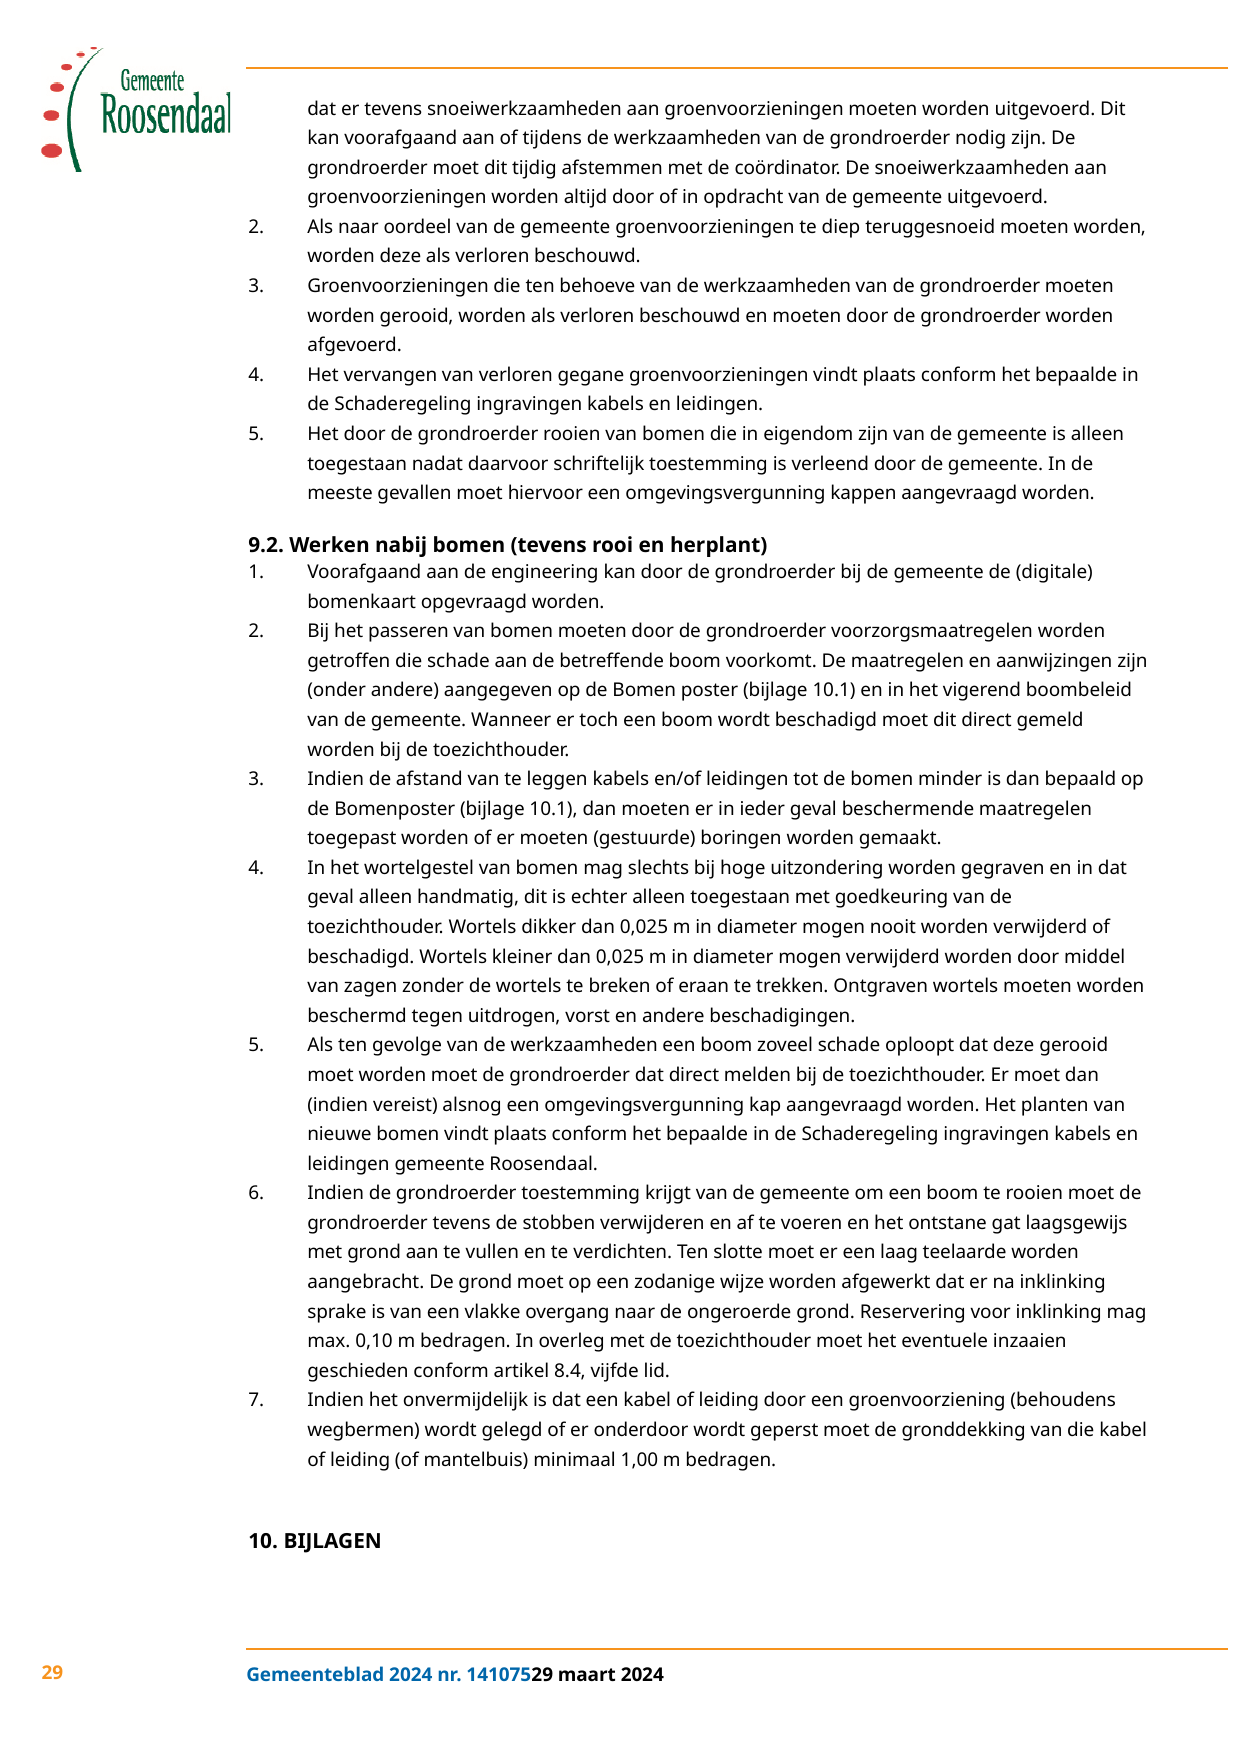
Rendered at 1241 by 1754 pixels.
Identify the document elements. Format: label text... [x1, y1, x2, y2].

list Het door de grondroerder rooien van bomen die in eigendom zijn van de gemeente is alleen toegestaan nadat daarvoor schriftelijk toestemming is verleend door de gemeente. In de meeste gevallen moet hiervoor een omgevingsvergunning kappen aangevraagd worden. [248, 420, 1152, 505]
list Als ten gevolge van de werkzaamheden een boom zoveel schade oploopt dat deze gerooid moet worden moet de grondroerder dat direct melden bij de toezichthouder. Er moet dan (indien vereist) alsnog een omgevingsvergunning kap aangevraagd worden. Het planten van nieuwe bomen vindt plaats conform het bepaalde in de Schaderegeling ingravingen kabels en leidingen gemeente Roosendaal. [248, 1032, 1152, 1176]
list dat er tevens snoeiwerkzaamheden aan groenvoorzieningen moeten worden uitgevoerd. Dit kan voorafgaand aan of tijdens de werkzaamheden van de grondroerder nodig zijn. De grondroerder moet dit tijdig afstemmen met de coördinator. De snoeiwerkzaamheden aan groenvoorzieningen worden altijd door of in opdracht van de gemeente uitgevoerd. [248, 95, 1152, 209]
list Als naar oordeel van de gemeente groenvoorzieningen te diep teruggesnoeid moeten worden, worden deze als verloren beschouwd. [248, 213, 1152, 268]
list In het wortelgestel van bomen mag slechts bij hoge uitzondering worden gegraven en in dat geval alleen handmatig, dit is echter alleen toegestaan met goedkeuring van de toezichthouder. Wortels dikker dan 0,025 m in diameter mogen nooit worden verwijderd of beschadigd. Wortels kleiner dan 0,025 m in diameter mogen verwijderd worden door middel van zagen zonder de wortels te breken of eraan te trekken. Ontgraven wortels moeten worden beschermd tegen uitdrogen, vorst en andere beschadigingen. [248, 854, 1152, 1028]
list Het vervangen van verloren gegane groenvoorzieningen vindt plaats conform het bepaalde in de Schaderegeling ingravingen kabels en leidingen. [248, 361, 1152, 416]
list Indien het onvermijdelijk is dat een kabel of leiding door een groenvoorziening (behoudens wegbermen) wordt gelegd of er onderdoor wordt geperst moet de gronddekking van die kabel of leiding (of mantelbuis) minimaal 1,00 m bedragen. [248, 1387, 1152, 1471]
list Indien de afstand van te leggen kabels en/of leidingen tot de bomen minder is dan bepaald op de Bomenposter (bijlage 10.1), dan moeten er in ieder geval beschermende maatregelen toegepast worden of er moeten (gestuurde) boringen worden gemaakt. [248, 765, 1152, 850]
list Indien de grondroerder toestemming krijgt van de gemeente om een boom te rooien moet de grondroerder tevens de stobben verwijderen en af te voeren en het ontstane gat laagsgewijs met grond aan te vullen en te verdichten. Ten slotte moet er een laag teelaarde worden aangebracht. De grond moet op een zodanige wijze worden afgewerkt dat er na inklinking sprake is van een vlakke overgang naar de ongeroerde grond. Reservering voor inklinking mag max. 0,10 m bedragen. In overleg met de toezichthouder moet het eventuele inzaaien geschieden conform artikel 8.4, vijfde lid. [248, 1179, 1152, 1383]
text 10. BIJLAGEN [248, 1526, 1152, 1554]
list Groenvoorzieningen die ten behoeve van de werkzaamheden van de grondroerder moeten worden gerooid, worden als verloren beschouwd en moeten door de grondroerder worden afgevoerd. [248, 272, 1152, 357]
list Bij het passeren van bomen moeten door de grondroerder voorzorgsmaatregelen worden getroffen die schade aan de betreffende boom voorkomt. De maatregelen en aanwijzingen zijn (onder andere) aangegeven op de Bomen poster (bijlage 10.1) en in het vigerend boombeleid van de gemeente. Wanneer er toch een boom wordt beschadigd moet dit direct gemeld worden bij de toezichthouder. [248, 617, 1152, 761]
list Voorafgaand aan de engineering kan door de grondroerder bij de gemeente de (digitale) bomenkaart opgevraagd worden. [248, 558, 1152, 613]
text 9.2. Werken nabij bomen (tevens rooi en herplant) [248, 530, 1152, 558]
picture [41, 47, 231, 172]
